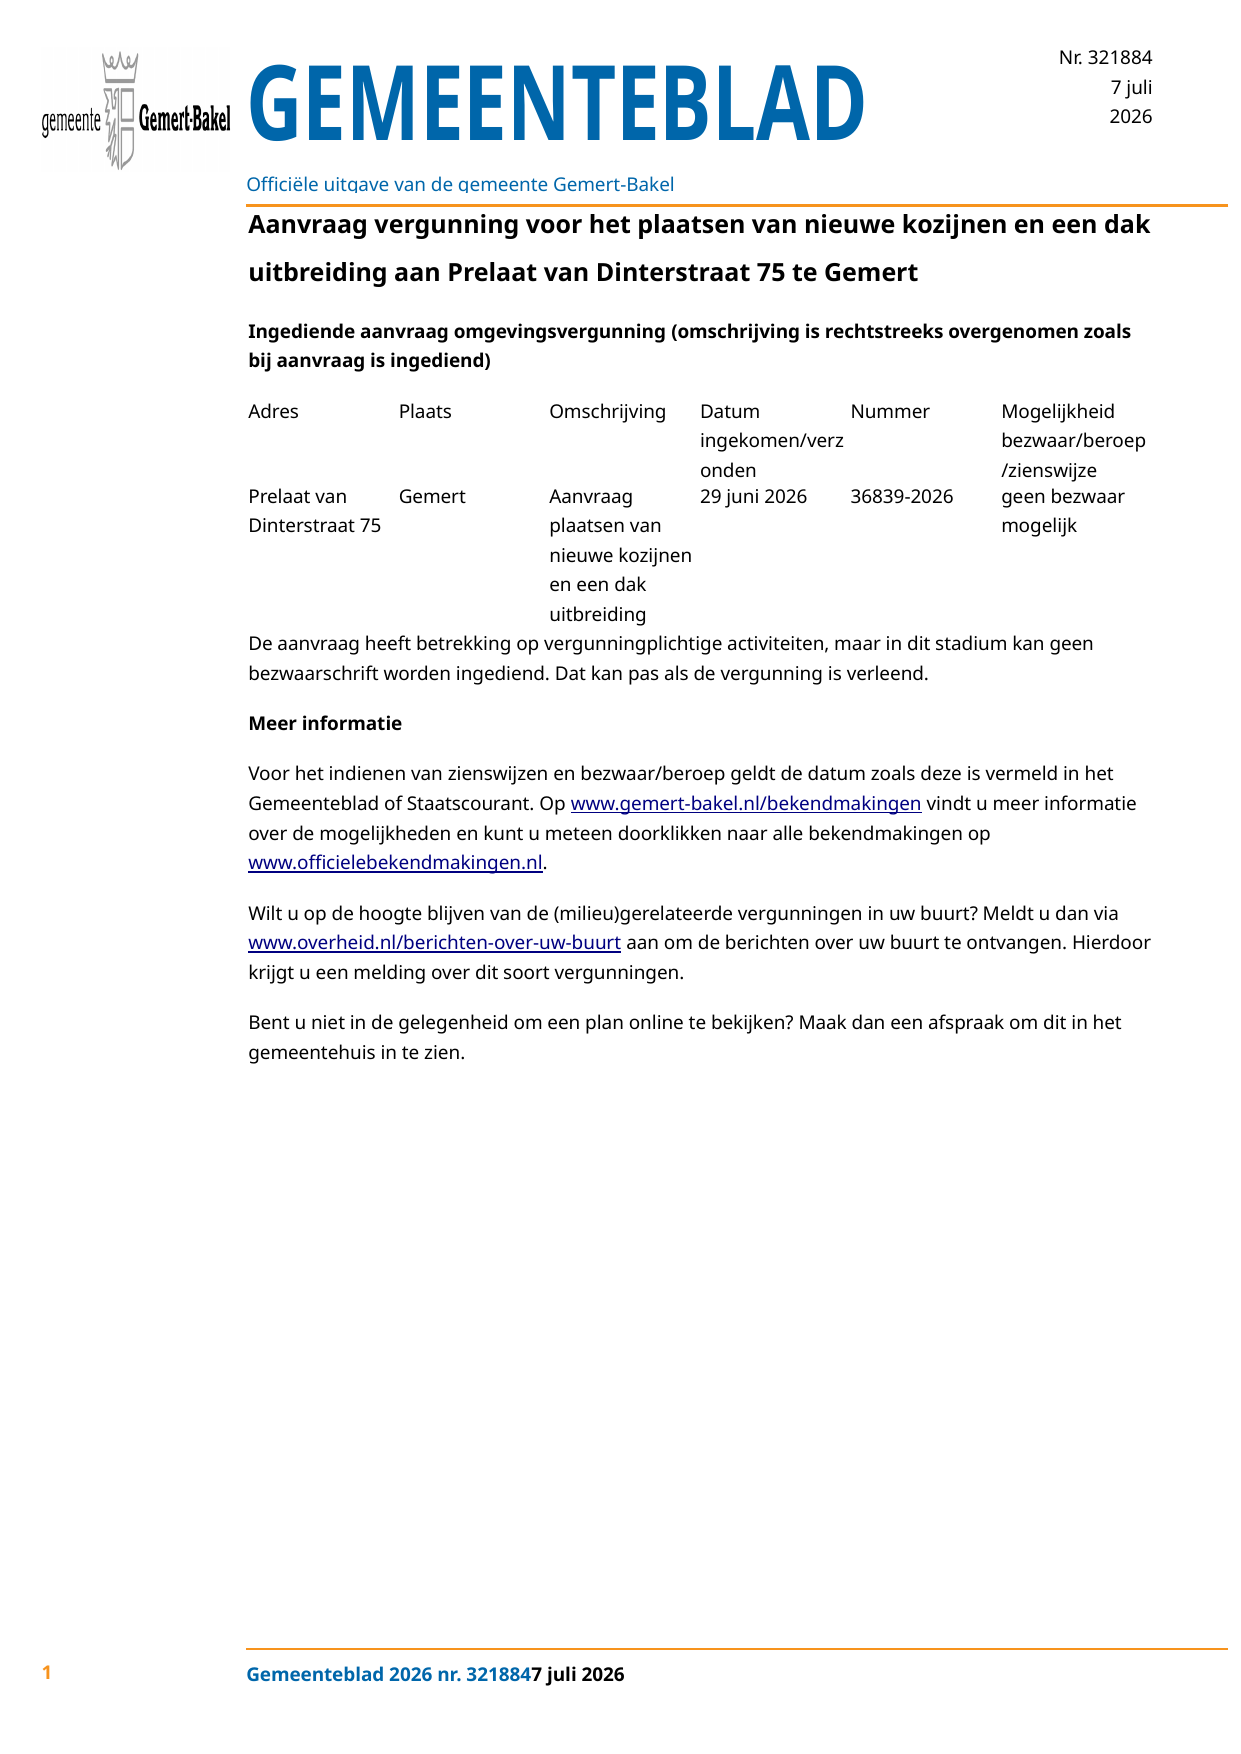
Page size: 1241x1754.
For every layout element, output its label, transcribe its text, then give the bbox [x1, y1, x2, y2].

text Meer informatie [248, 710, 1152, 736]
table_header Omschrijving [549, 398, 700, 483]
table_cell Aanvraag plaatsen van nieuwe kozijnen en een dak uitbreiding [549, 483, 700, 627]
text Wilt u op de hoogte blijven van de (milieu)gerelateerde vergunningen in uw buurt? Meldt u dan via www.overheid.nl/berichten-over-uw-buurt aan om de berichten over uw buurt te ontvangen. Hierdoor krijgt u een melding over dit soort vergunningen. [248, 900, 1152, 985]
table_cell 36839-2026 [850, 483, 1001, 627]
table_header Datum ingekomen/verzonden [700, 398, 850, 483]
table_cell Prelaat van Dinterstraat 75 [248, 483, 398, 627]
text Ingediende aanvraag omgevingsvergunning (omschrijving is rechtstreeks overgenomen zoals bij aanvraag is ingediend) [248, 318, 1152, 373]
table_header Adres [248, 398, 398, 483]
text Voor het indienen van zienswijzen en bezwaar/beroep geldt de datum zoals deze is vermeld in het Gemeenteblad of Staatscourant. Op www.gemert-bakel.nl/bekendmakingen vindt u meer informatie over de mogelijkheden en kunt u meteen doorklikken naar alle bekendmakingen op www.officielebekendmakingen.nl. [248, 761, 1152, 875]
table_cell 29 juni 2026 [700, 483, 850, 627]
table_cell geen bezwaar mogelijk [1001, 483, 1152, 627]
text De aanvraag heeft betrekking op vergunningplichtige activiteiten, maar in dit stadium kan geen bezwaarschrift worden ingediend. Dat kan pas als de vergunning is verleend. [248, 630, 1152, 686]
picture [41, 47, 231, 172]
table_header Mogelijkheid bezwaar/beroep/zienswijze [1001, 398, 1152, 483]
text Bent u niet in de gelegenheid om een plan online te bekijken? Maak dan een afspraak om dit in het gemeentehuis in te zien. [248, 1009, 1152, 1065]
table_header Nummer [850, 398, 1001, 483]
text Aanvraag vergunning voor het plaatsen van nieuwe kozijnen en een dak uitbreiding aan Prelaat van Dinterstraat 75 te Gemert [248, 207, 1152, 288]
table_cell Gemert [399, 483, 549, 627]
table_header Plaats [399, 398, 549, 483]
